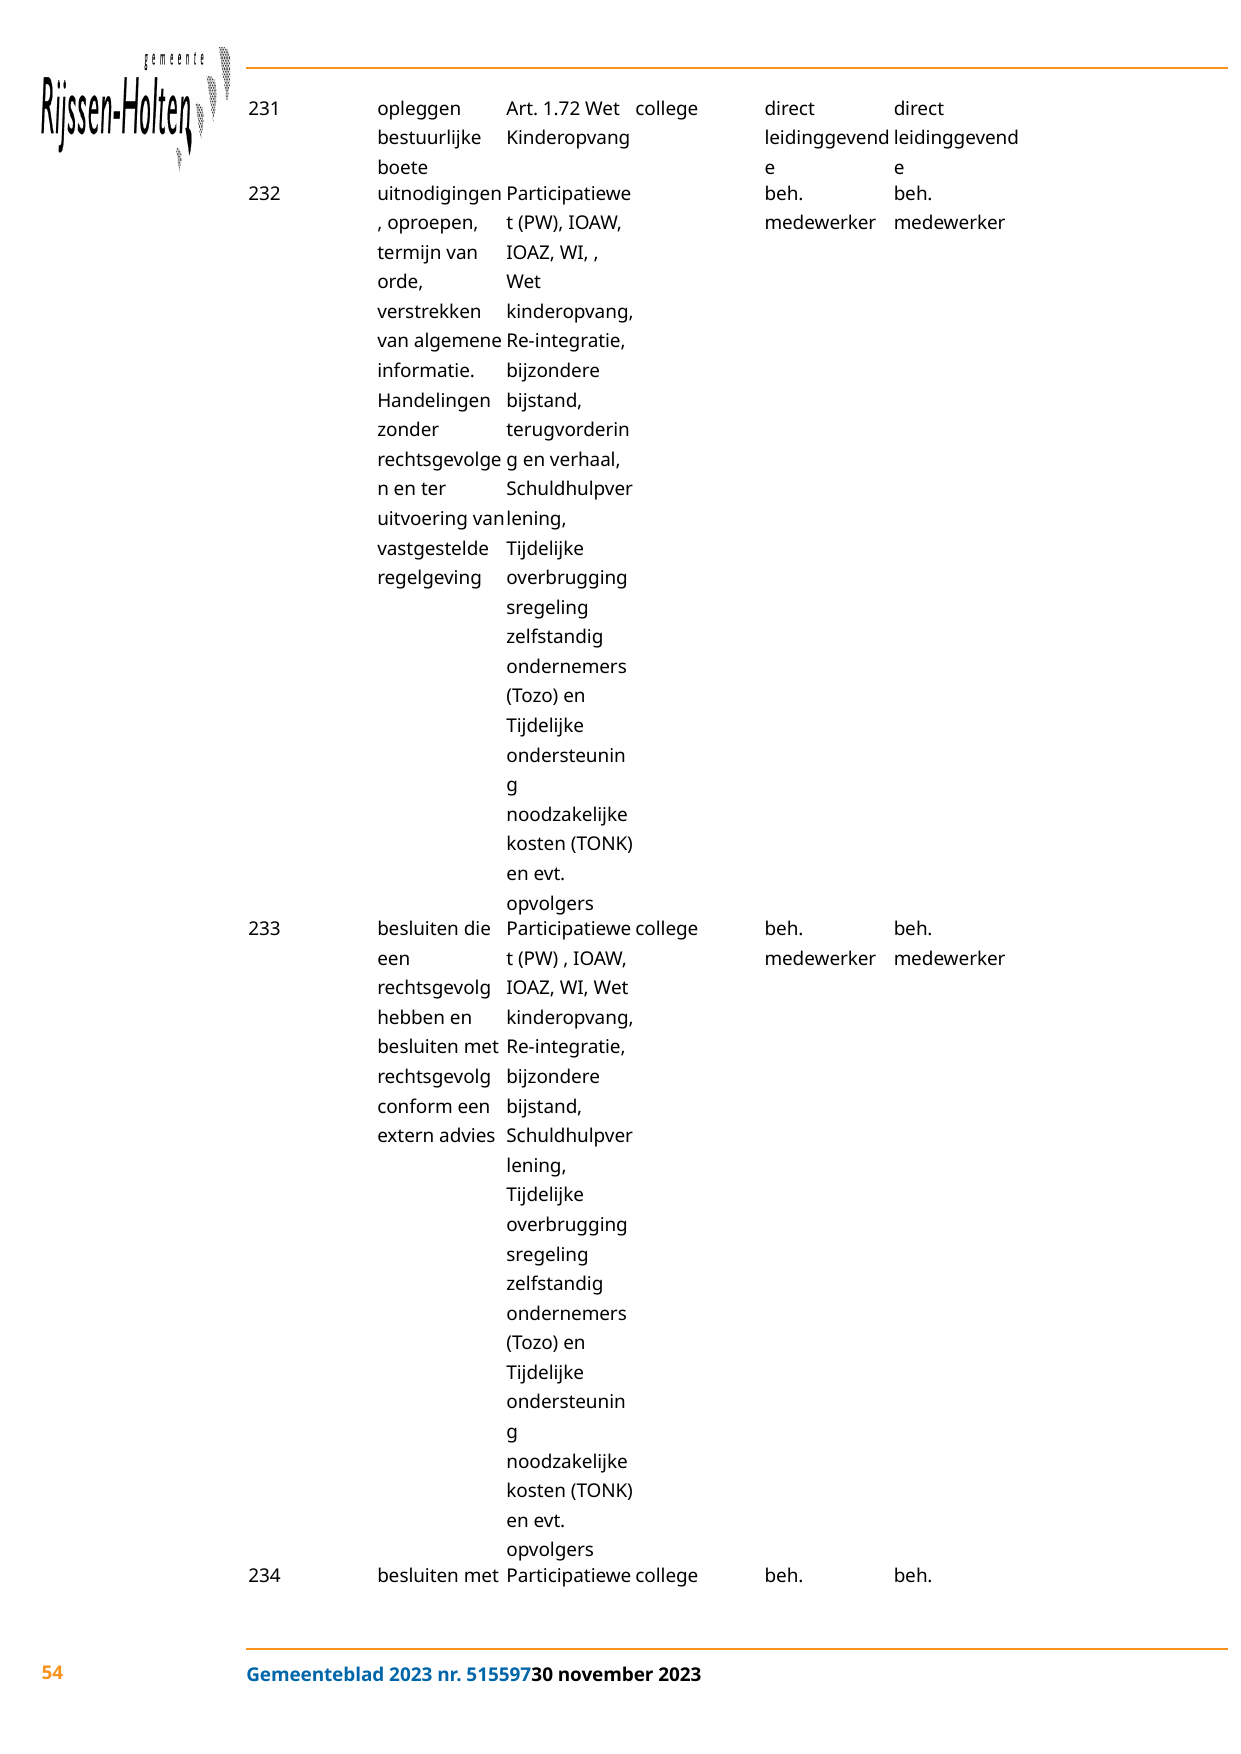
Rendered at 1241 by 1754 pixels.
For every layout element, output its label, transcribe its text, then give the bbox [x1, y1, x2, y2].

table_cell besluiten die een rechtsgevolg hebben en besluiten met rechtsgevolg conform een extern advies [377, 915, 506, 1562]
table_cell direct leidinggevende [894, 95, 1022, 180]
table_cell [1023, 915, 1152, 1562]
table_cell college [635, 95, 764, 180]
table_cell Participatiewet (PW), IOAW, IOAZ, WI, , Wet kinderopvang, Re-integratie, bijzondere bijstand, terugvordering en verhaal, Schuldhulpverlening, Tijdelijke overbruggingsregeling zelfstandig ondernemers (Tozo) en Tijdelijke ondersteuning noodzakelijke kosten (TONK) en evt. opvolgers [506, 180, 635, 915]
picture [41, 47, 231, 172]
table_cell uitnodigingen, oproepen, termijn van orde, verstrekken van algemene informatie. Handelingen zonder rechtsgevolgen en ter uitvoering van vastgestelde regelgeving [377, 180, 506, 915]
table_cell 232 [248, 180, 377, 915]
table_cell [1023, 180, 1152, 915]
table_cell college [635, 915, 764, 1562]
table_cell 234 [248, 1563, 377, 1588]
table_cell Participatiewet (PW) , IOAW, IOAZ, WI, Wet kinderopvang, Re-integratie, bijzondere bijstand, Schuldhulpverlening, Tijdelijke overbruggingsregeling zelfstandig ondernemers (Tozo) en Tijdelijke ondersteuning noodzakelijke kosten (TONK) en evt. opvolgers [506, 915, 635, 1562]
table_cell beh. medewerker [764, 180, 893, 915]
table_cell college [635, 1563, 764, 1588]
table_cell beh. [764, 1563, 893, 1588]
table_cell besluiten met [377, 1563, 506, 1588]
table_cell [1023, 1563, 1152, 1588]
table_cell 233 [248, 915, 377, 1562]
table_cell beh. medewerker [894, 180, 1022, 915]
table_cell [1023, 95, 1152, 180]
table_cell [635, 180, 764, 915]
table_cell beh. medewerker [894, 915, 1022, 1562]
table_cell beh. medewerker [764, 915, 893, 1562]
table_cell opleggen bestuurlijke boete [377, 95, 506, 180]
table_cell 231 [248, 95, 377, 180]
table_cell Art. 1.72 Wet Kinderopvang [506, 95, 635, 180]
table_cell direct leidinggevende [764, 95, 893, 180]
table_cell beh. [894, 1563, 1022, 1588]
table_cell Participatiewe [506, 1563, 635, 1588]
